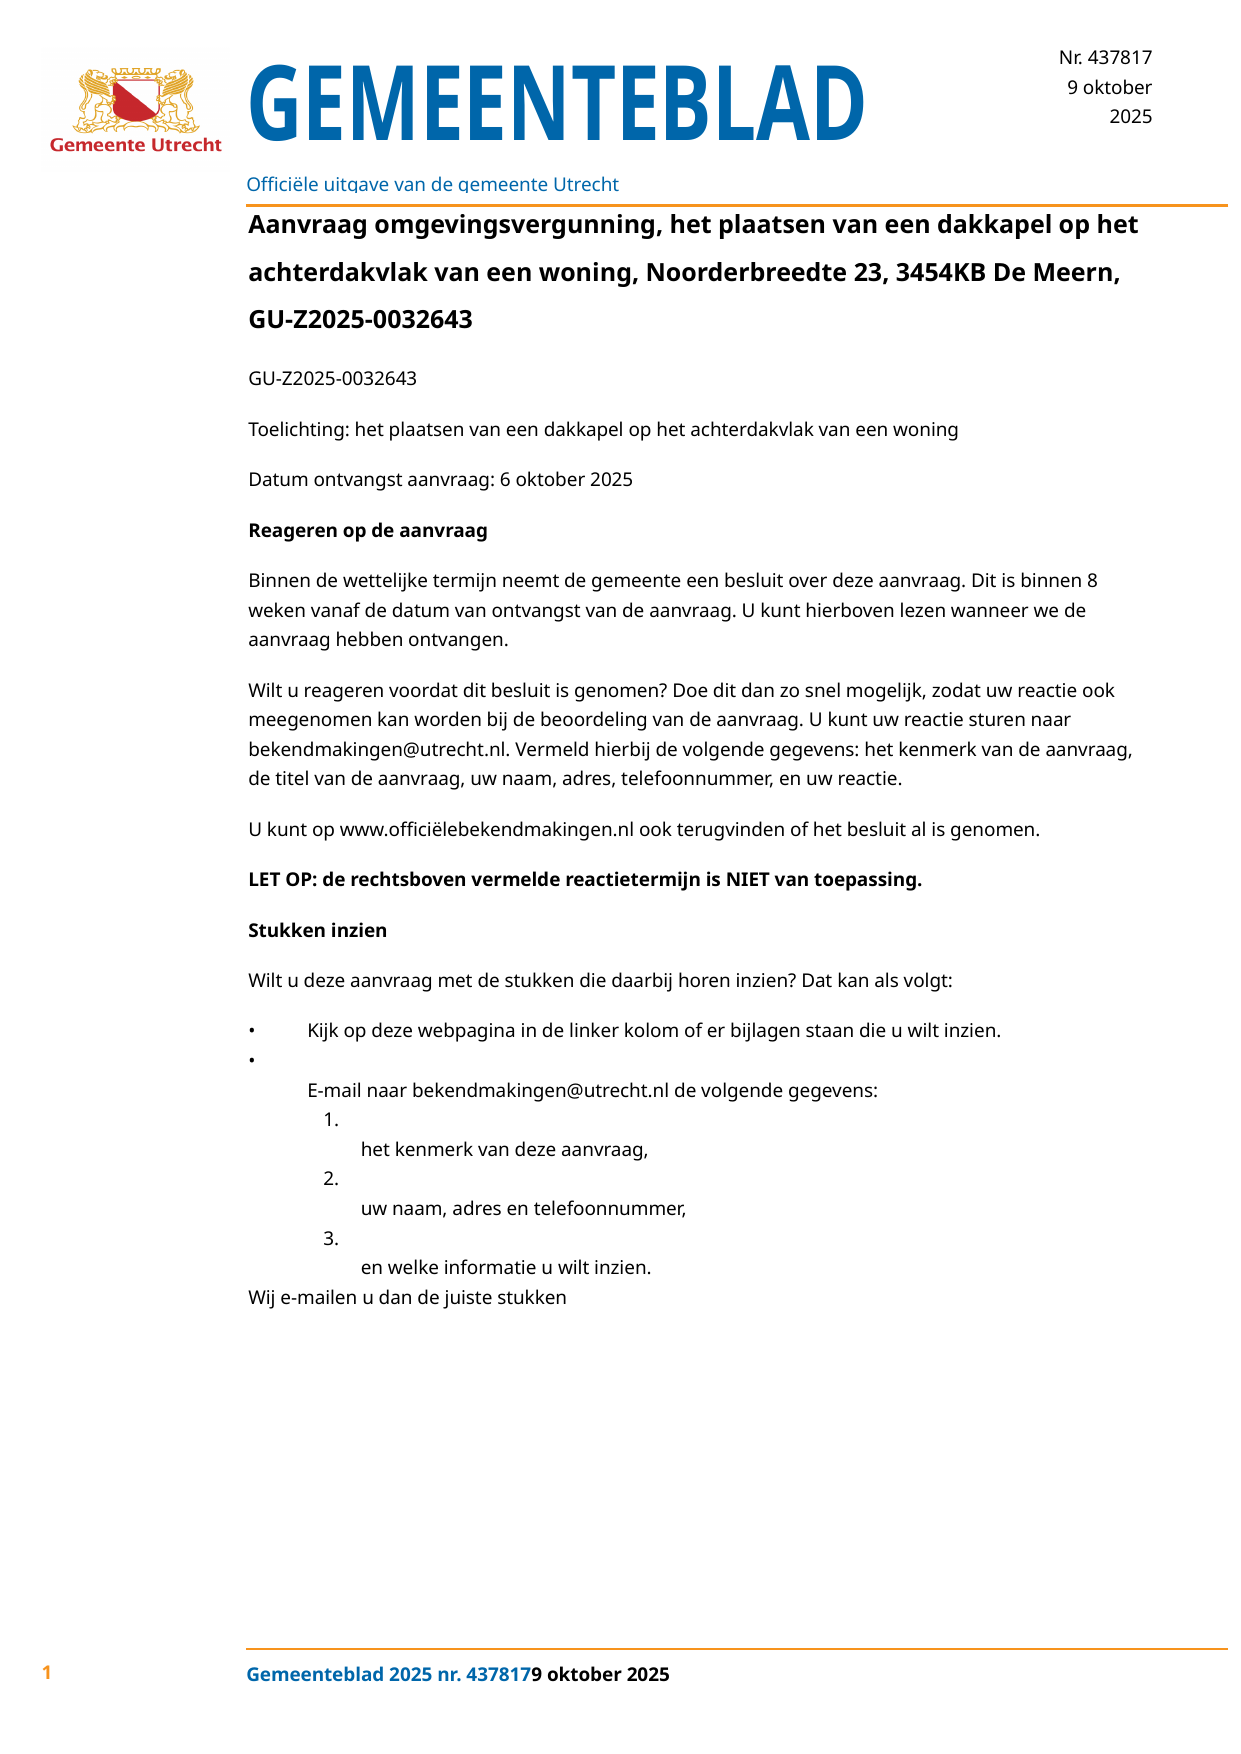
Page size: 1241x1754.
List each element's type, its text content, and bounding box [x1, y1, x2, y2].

list uw naam, adres en telefoonnummer, [323, 1195, 1152, 1221]
text Aanvraag omgevingsvergunning, het plaatsen van een dakkapel op het achterdakvlak van een woning, Noorderbreedte 23, 3454KB De Meern, GU-Z2025-0032643 [248, 207, 1152, 336]
picture [41, 47, 231, 172]
text Wilt u reageren voordat dit besluit is genomen? Doe dit dan zo snel mogelijk, zodat uw reactie ook meegenomen kan worden bij de beoordeling van de aanvraag. U kunt uw reactie sturen naar bekendmakingen@utrecht.nl. Vermeld hierbij de volgende gegevens: het kenmerk van de aanvraag, de titel van de aanvraag, uw naam, adres, telefoonnummer, en uw reactie. [248, 677, 1152, 791]
text Toelichting: het plaatsen van een dakkapel op het achterdakvlak van een woning [248, 416, 1152, 442]
text LET OP: de rechtsboven vermelde reactietermijn is NIET van toepassing. [248, 866, 1152, 892]
list en welke informatie u wilt inzien. [323, 1254, 1152, 1280]
list E-mail naar bekendmakingen@utrecht.nl de volgende gegevens: [248, 1077, 1152, 1102]
text GU-Z2025-0032643 [248, 366, 1152, 391]
text U kunt op www.officiëlebekendmakingen.nl ook terugvinden of het besluit al is genomen. [248, 816, 1152, 842]
text Stukken inzien [248, 917, 1152, 942]
text Binnen de wettelijke termijn neemt de gemeente een besluit over deze aanvraag. Dit is binnen 8 weken vanaf de datum van ontvangst van de aanvraag. U kunt hierboven lezen wanneer we de aanvraag hebben ontvangen. [248, 567, 1152, 652]
text Wij e-mailen u dan de juiste stukken [248, 1284, 1152, 1309]
text Wilt u deze aanvraag met de stukken die daarbij horen inzien? Dat kan als volgt: [248, 967, 1152, 993]
text Datum ontvangst aanvraag: 6 oktober 2025 [248, 466, 1152, 492]
text Reageren op de aanvraag [248, 517, 1152, 542]
list het kenmerk van deze aanvraag, [323, 1136, 1152, 1162]
list Kijk op deze webpagina in de linker kolom of er bijlagen staan die u wilt inzien. [248, 1018, 1152, 1043]
